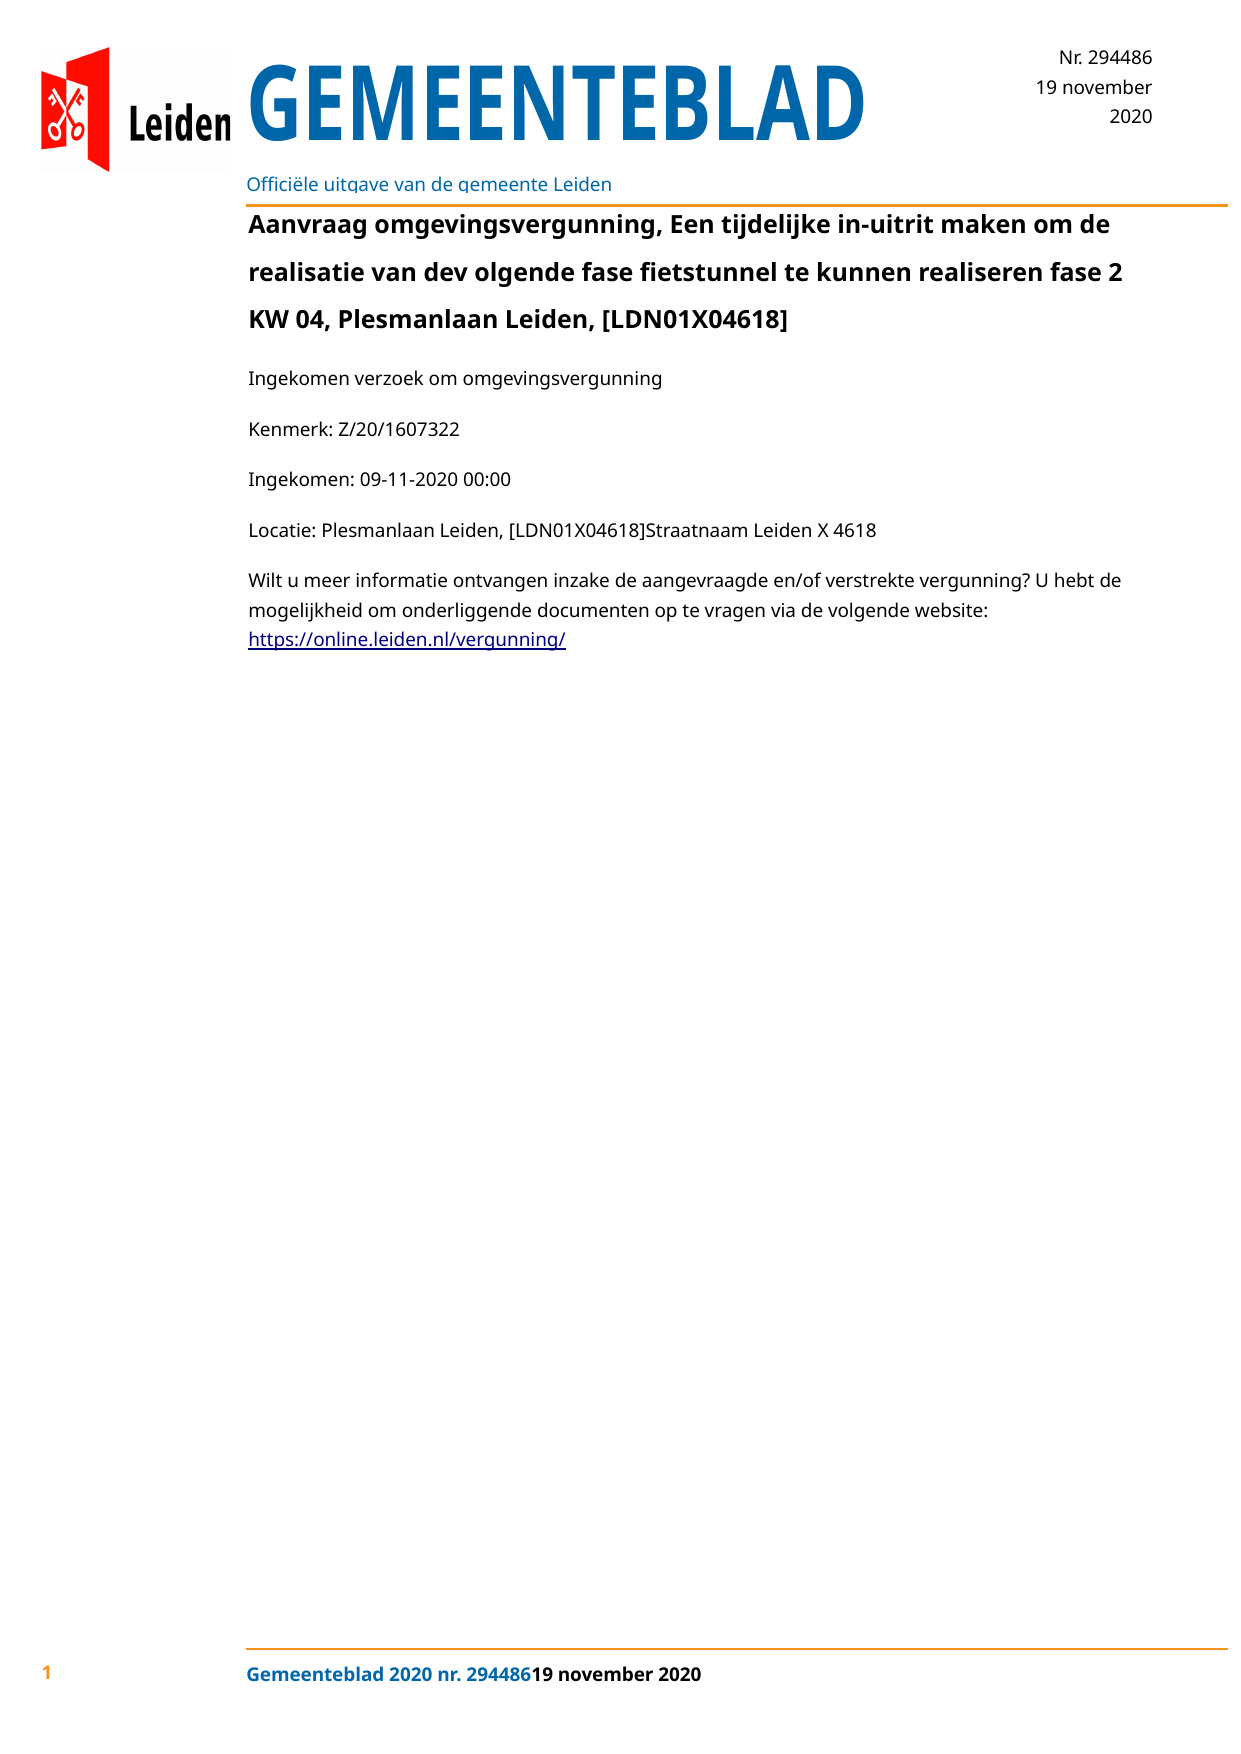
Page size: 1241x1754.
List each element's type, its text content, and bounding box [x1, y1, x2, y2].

text Wilt u meer informatie ontvangen inzake de aangevraagde en/of verstrekte vergunning? U hebt de mogelijkheid om onderliggende documenten op te vragen via de volgende website: https://online.leiden.nl/vergunning/ [248, 567, 1152, 652]
text Ingekomen: 09-11-2020 00:00 [248, 466, 1152, 492]
text Aanvraag omgevingsvergunning, Een tijdelijke in-uitrit maken om de realisatie van dev olgende fase fietstunnel te kunnen realiseren fase 2 KW 04, Plesmanlaan Leiden, [LDN01X04618] [248, 207, 1152, 336]
text Locatie: Plesmanlaan Leiden, [LDN01X04618]Straatnaam Leiden X 4618 [248, 517, 1152, 542]
picture [41, 47, 231, 172]
text Kenmerk: Z/20/1607322 [248, 416, 1152, 442]
text Ingekomen verzoek om omgevingsvergunning [248, 366, 1152, 391]
